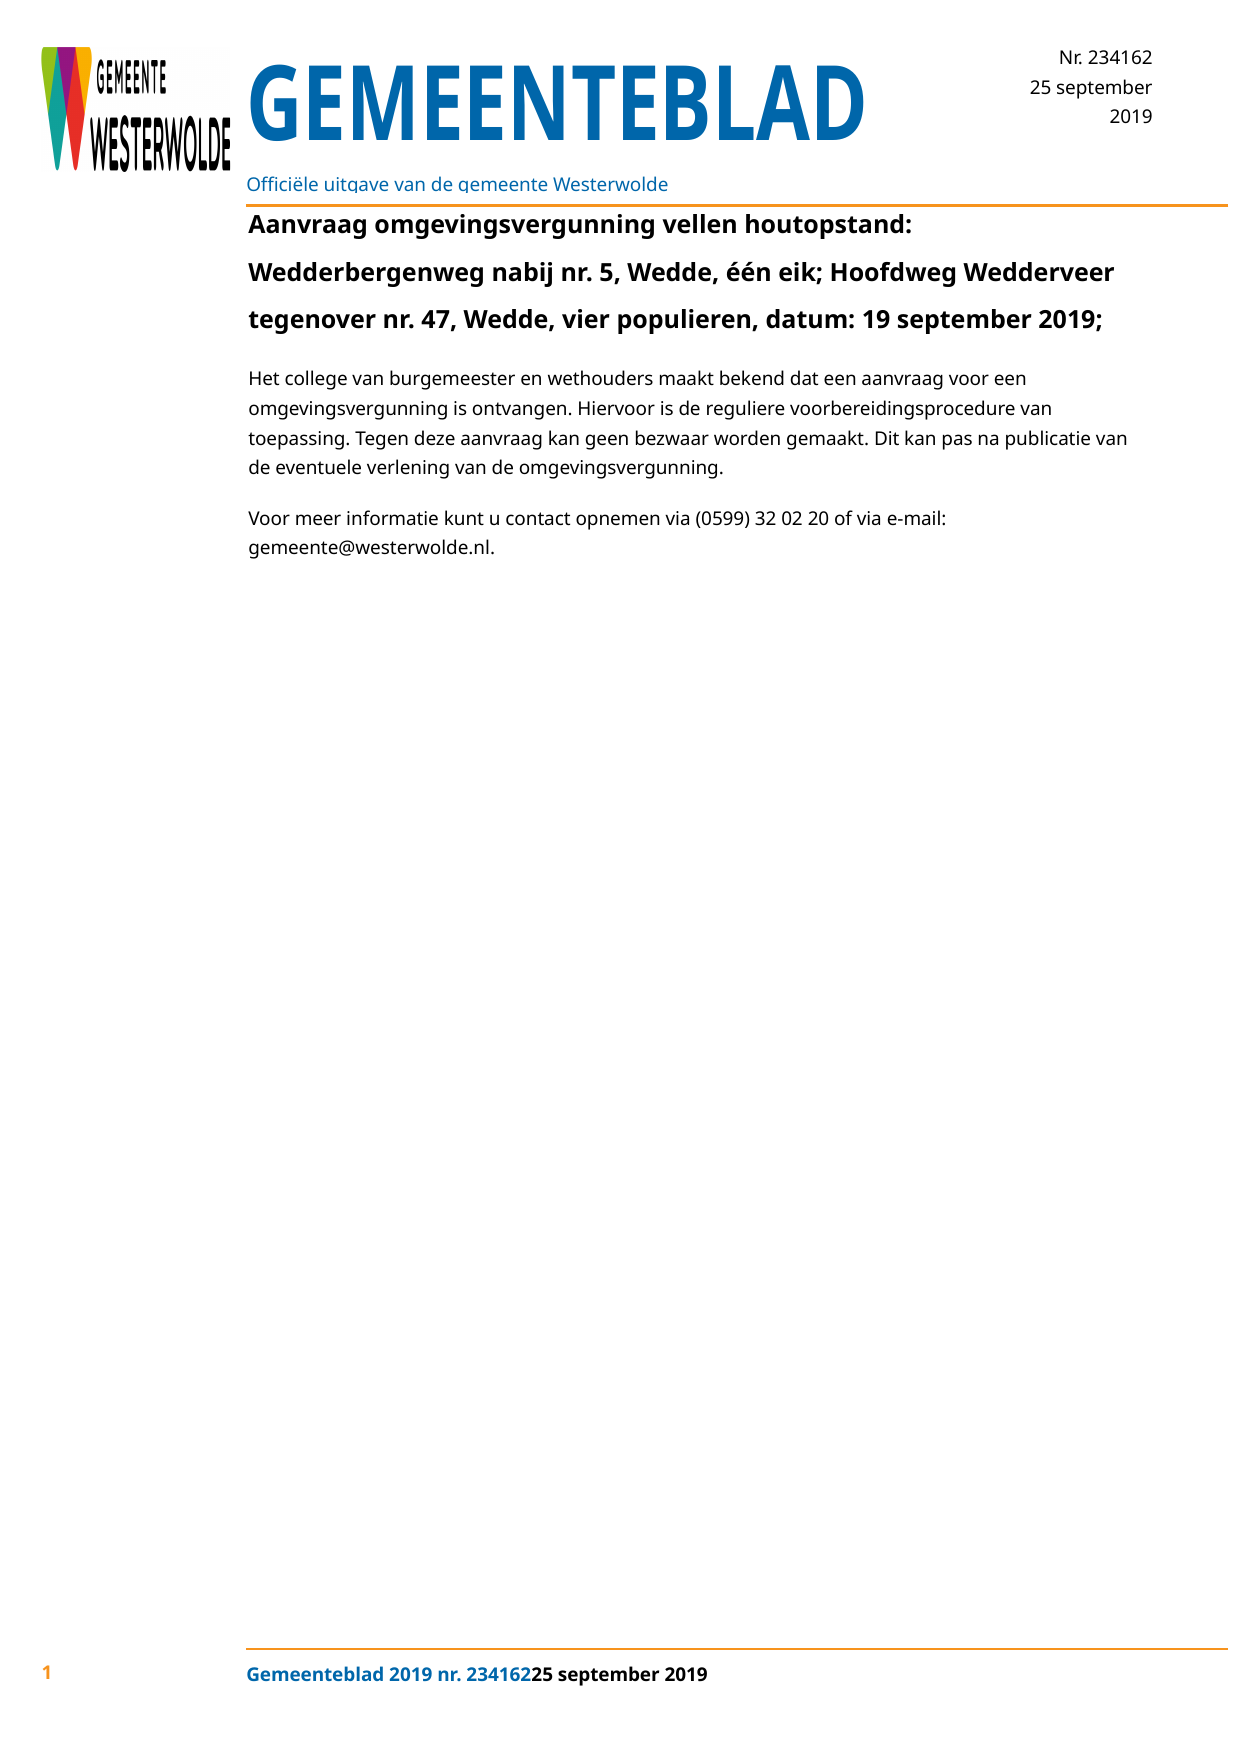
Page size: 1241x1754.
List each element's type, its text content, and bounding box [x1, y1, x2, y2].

text Aanvraag omgevingsvergunning vellen houtopstand: Wedderbergenweg nabij nr. 5, Wedde, één eik; Hoofdweg Wedderveer tegenover nr. 47, Wedde, vier populieren, datum: 19 september 2019; [248, 207, 1152, 336]
text Het college van burgemeester en wethouders maakt bekend dat een aanvraag voor een omgevingsvergunning is ontvangen. Hiervoor is de reguliere voorbereidingsprocedure van toepassing. Tegen deze aanvraag kan geen bezwaar worden gemaakt. Dit kan pas na publicatie van de eventuele verlening van de omgevingsvergunning. [248, 366, 1152, 480]
picture [41, 47, 231, 172]
text Voor meer informatie kunt u contact opnemen via (0599) 32 02 20 of via e-mail: gemeente@westerwolde.nl. [248, 505, 1152, 560]
